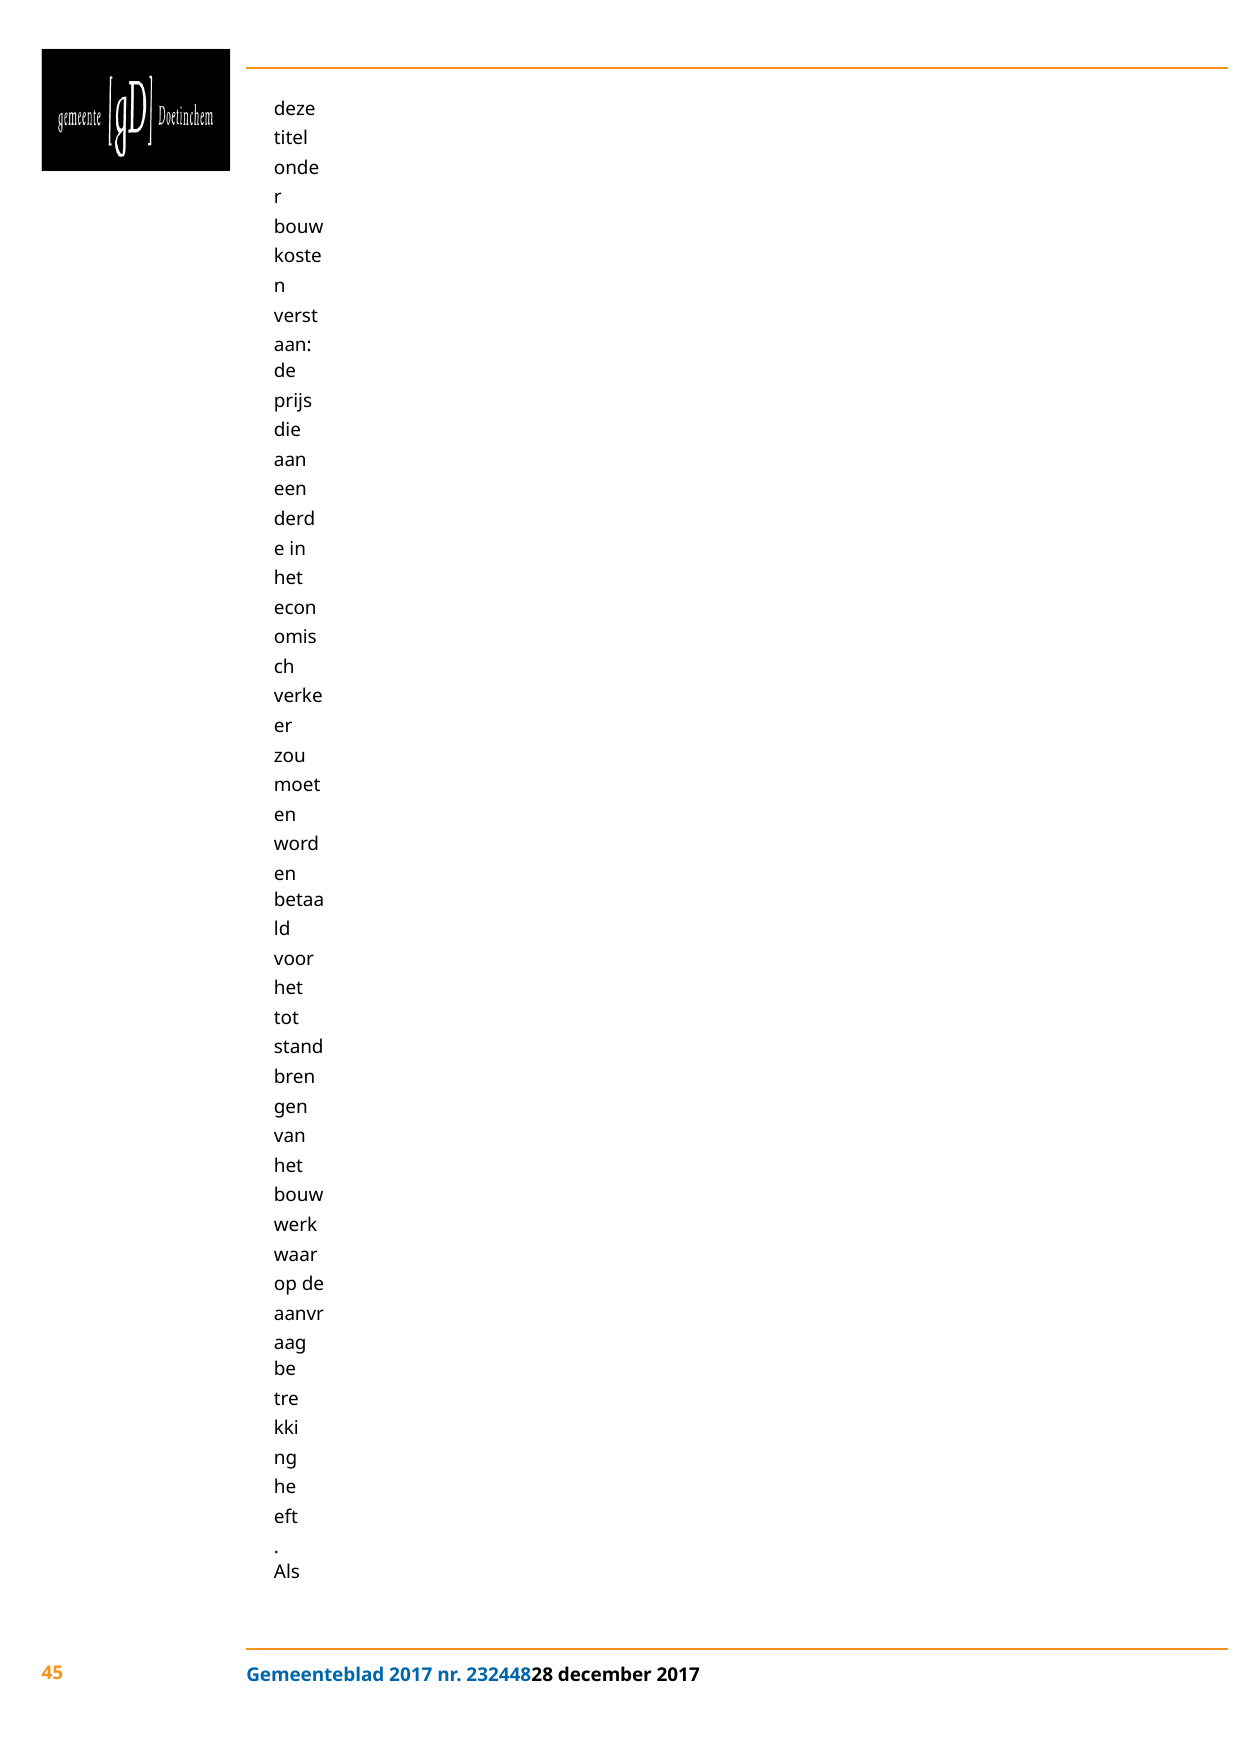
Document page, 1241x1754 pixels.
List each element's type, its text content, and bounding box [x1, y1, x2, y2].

table_cell betrekking heeft. [274, 1355, 299, 1558]
picture [41, 47, 231, 172]
table_cell [351, 1355, 377, 1558]
table_cell de prijs die aan een derde in het economisch verkeer zou moeten worden [274, 357, 325, 886]
table_cell [325, 886, 351, 1355]
table_cell [248, 1355, 274, 1558]
table_cell [248, 886, 274, 1355]
table_cell [248, 357, 274, 886]
table_cell [248, 95, 274, 357]
table_cell [325, 357, 351, 886]
table_cell [325, 95, 351, 357]
table_cell [325, 1559, 351, 1584]
table_cell [325, 1355, 351, 1558]
table_cell [300, 1355, 325, 1558]
table_cell Als [274, 1559, 325, 1584]
table_cell [377, 95, 403, 357]
table_cell [351, 95, 377, 357]
table_cell betaald voor het tot stand brengen van het bouwwerk waarop de aanvraag [274, 886, 325, 1355]
table_cell [248, 1559, 274, 1584]
table_cell [377, 1355, 403, 1558]
table_cell deze titel onder bouwkosten verstaan: [274, 95, 325, 357]
